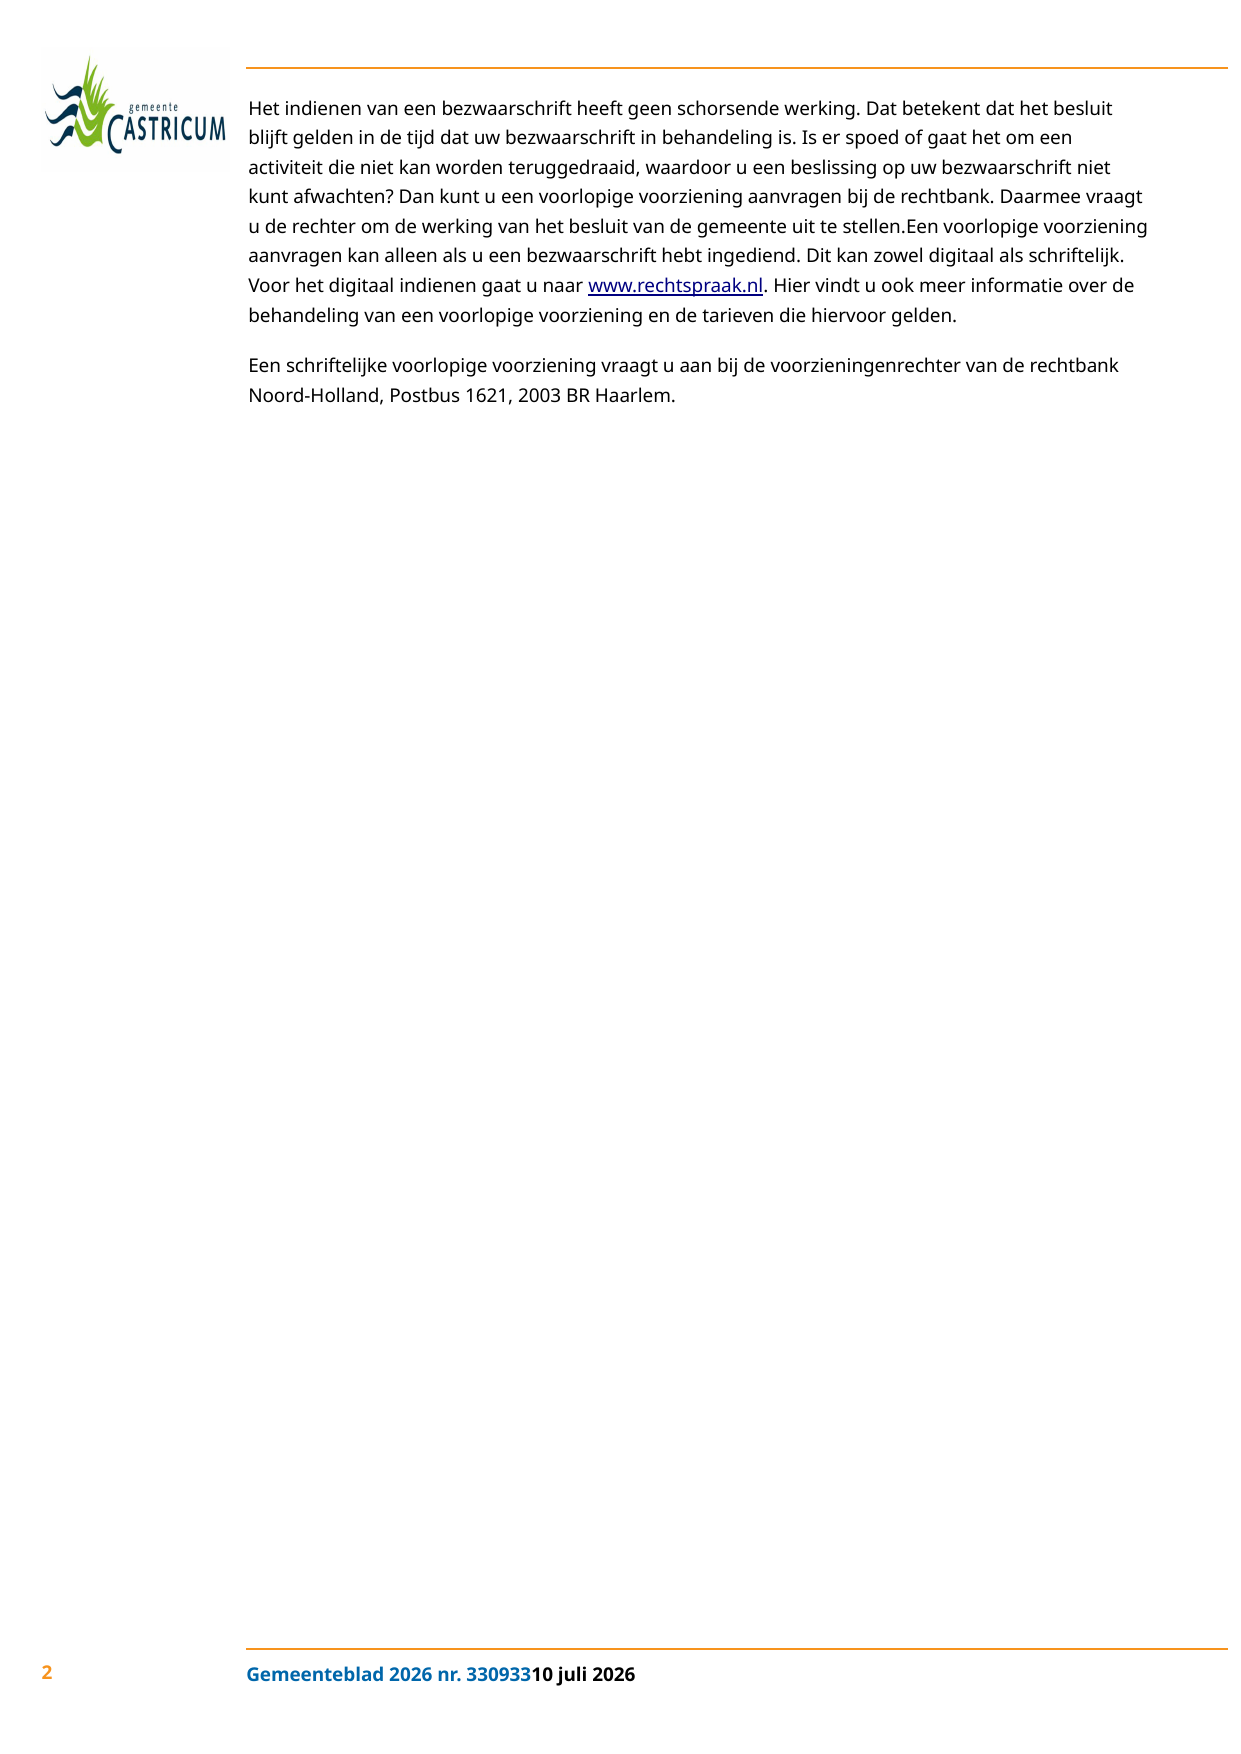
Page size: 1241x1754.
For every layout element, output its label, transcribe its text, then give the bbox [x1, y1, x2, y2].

picture [41, 47, 231, 172]
text Het indienen van een bezwaarschrift heeft geen schorsende werking. Dat betekent dat het besluit blijft gelden in de tijd dat uw bezwaarschrift in behandeling is. Is er spoed of gaat het om een activiteit die niet kan worden teruggedraaid, waardoor u een beslissing op uw bezwaarschrift niet kunt afwachten? Dan kunt u een voorlopige voorziening aanvragen bij de rechtbank. Daarmee vraagt u de rechter om de werking van het besluit van de gemeente uit te stellen.Een voorlopige voorziening aanvragen kan alleen als u een bezwaarschrift hebt ingediend. Dit kan zowel digitaal als schriftelijk. Voor het digitaal indienen gaat u naar www.rechtspraak.nl. Hier vindt u ook meer informatie over de behandeling van een voorlopige voorziening en de tarieven die hiervoor gelden. [248, 95, 1152, 328]
text Een schriftelijke voorlopige voorziening vraagt u aan bij de voorzieningenrechter van de rechtbank Noord-Holland, Postbus 1621, 2003 BR Haarlem. [248, 352, 1152, 408]
